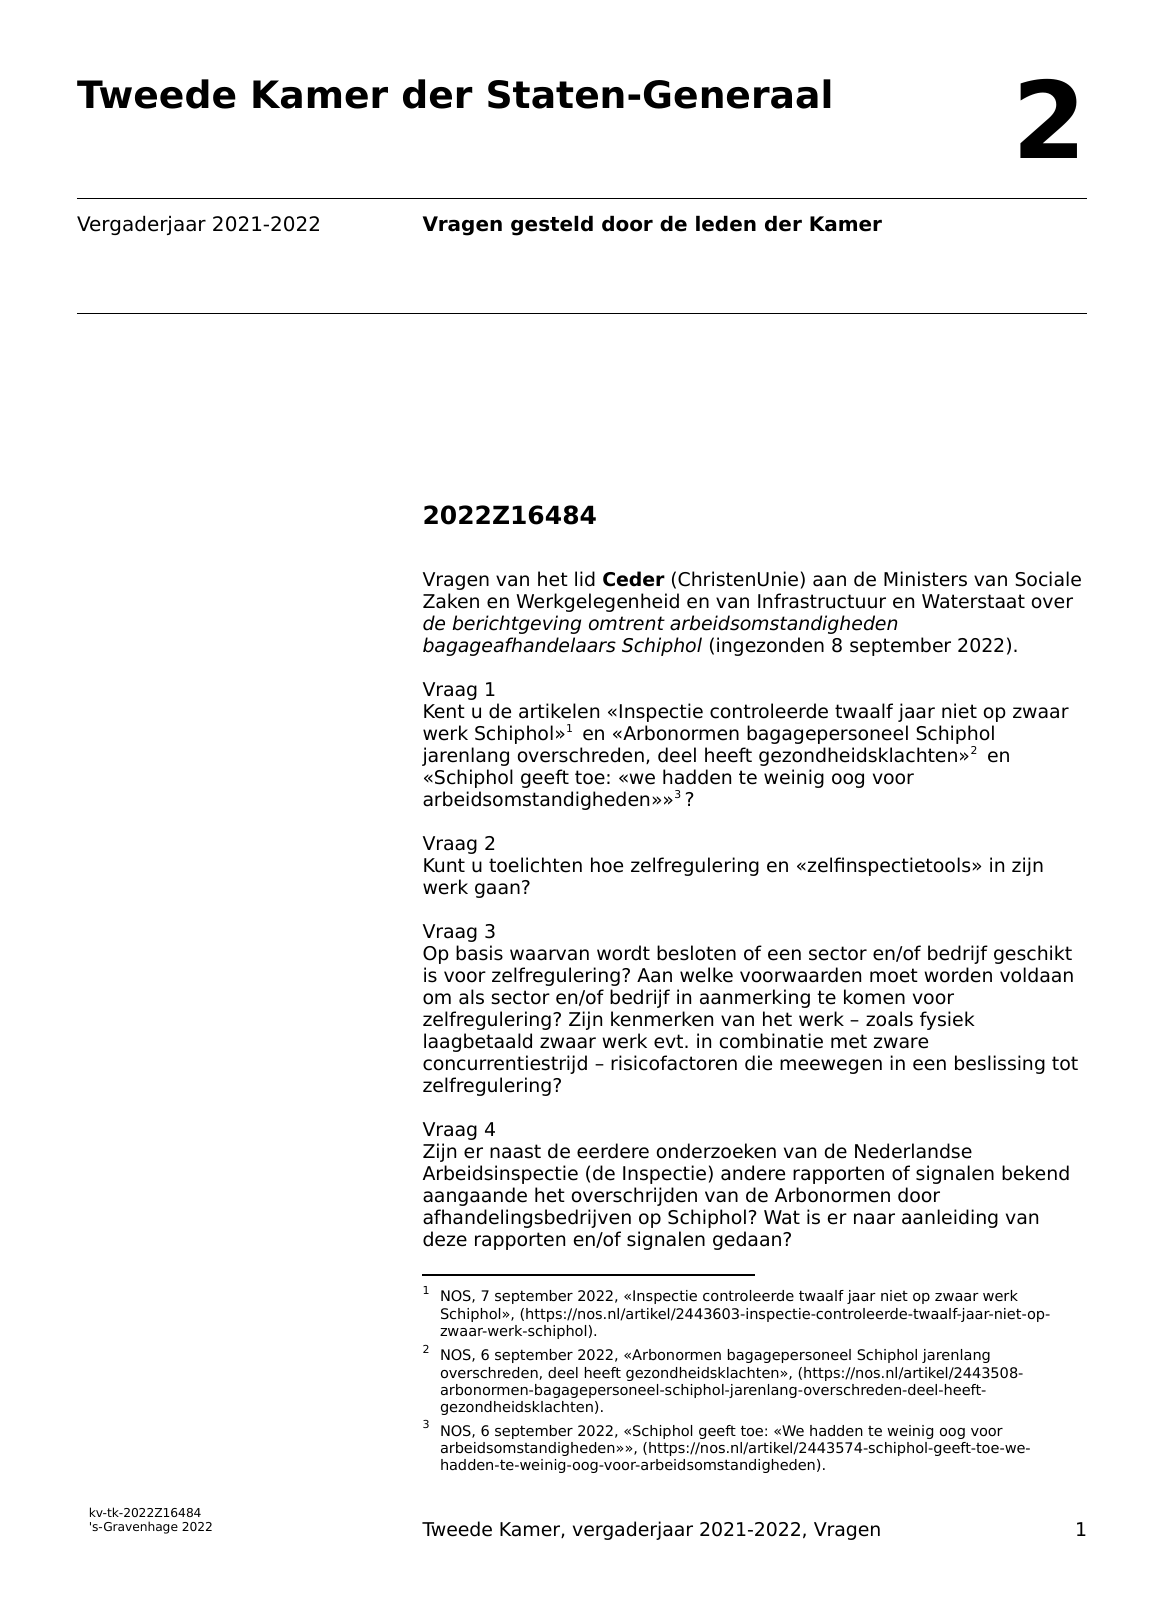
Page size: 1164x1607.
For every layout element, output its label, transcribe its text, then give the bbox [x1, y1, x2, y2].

text NOS, 6 september 2022, «Arbonormen bagagepersoneel Schiphol jarenlang overschreden, deel heeft gezondheidsklachten», (https://nos.nl/artikel/2443508-arbonormen-bagagepersoneel-schiphol-jarenlang-overschreden-deel-heeft-gezondheidsklachten). [422, 1343, 1087, 1416]
table_header 2 [886, 59, 1087, 198]
text NOS, 7 september 2022, «Inspectie controleerde twaalf jaar niet op zwaar werk Schiphol», (https://nos.nl/artikel/2443603-inspectie-controleerde-twaalf-jaar-niet-op-zwaar-werk-schiphol). [422, 1284, 1087, 1340]
text Vraag 3 [422, 921, 1087, 943]
table_header Tweede Kamer der Staten-Generaal [77, 59, 886, 198]
text Kent u de artikelen «Inspectie controleerde twaalf jaar niet op zwaar werk Schiphol» en «Arbonormen bagagepersoneel Schiphol jarenlang overschreden, deel heeft gezondheidsklachten» en «Schiphol geeft toe: «we hadden te weinig oog voor arbeidsomstandigheden»»? [422, 701, 1087, 811]
table_cell Vergaderjaar 2021-2022 [77, 199, 422, 313]
text Zijn er naast de eerdere onderzoeken van de Nederlandse Arbeidsinspectie (de Inspectie) andere rapporten of signalen bekend aangaande het overschrijden van de Arbonormen door afhandelingsbedrijven op Schiphol? Wat is er naar aanleiding van deze rapporten en/of signalen gedaan? [422, 1141, 1087, 1251]
text 2022Z16484 [422, 501, 1087, 531]
text Kunt u toelichten hoe zelfregulering en «zelfinspectietools» in zijn werk gaan? [422, 855, 1087, 899]
text Vragen van het lid Ceder (ChristenUnie) aan de Ministers van Sociale Zaken en Werkgelegenheid en van Infrastructuur en Waterstaat over de berichtgeving omtrent arbeidsomstandigheden bagageafhandelaars Schiphol (ingezonden 8 september 2022). [422, 569, 1087, 657]
text Vraag 2 [422, 833, 1087, 855]
table_cell Vragen gesteld door de leden der Kamer [422, 199, 1087, 313]
text Vraag 1 [422, 679, 1087, 701]
text 's-Gravenhage 2022 [88, 1520, 323, 1534]
text Vraag 4 [422, 1119, 1087, 1141]
text Op basis waarvan wordt besloten of een sector en/of bedrijf geschikt is voor zelfregulering? Aan welke voorwaarden moet worden voldaan om als sector en/of bedrijf in aanmerking te komen voor zelfregulering? Zijn kenmerken van het werk – zoals fysiek laagbetaald zwaar werk evt. in combinatie met zware concurrentiestrijd – risicofactoren die meewegen in een beslissing tot zelfregulering? [422, 943, 1087, 1097]
text NOS, 6 september 2022, «Schiphol geeft toe: «We hadden te weinig oog voor arbeidsomstandigheden»», (https://nos.nl/artikel/2443574-schiphol-geeft-toe-we-hadden-te-weinig-oog-voor-arbeidsomstandigheden). [422, 1418, 1087, 1474]
text kv-tk-2022Z16484 [88, 1506, 323, 1520]
